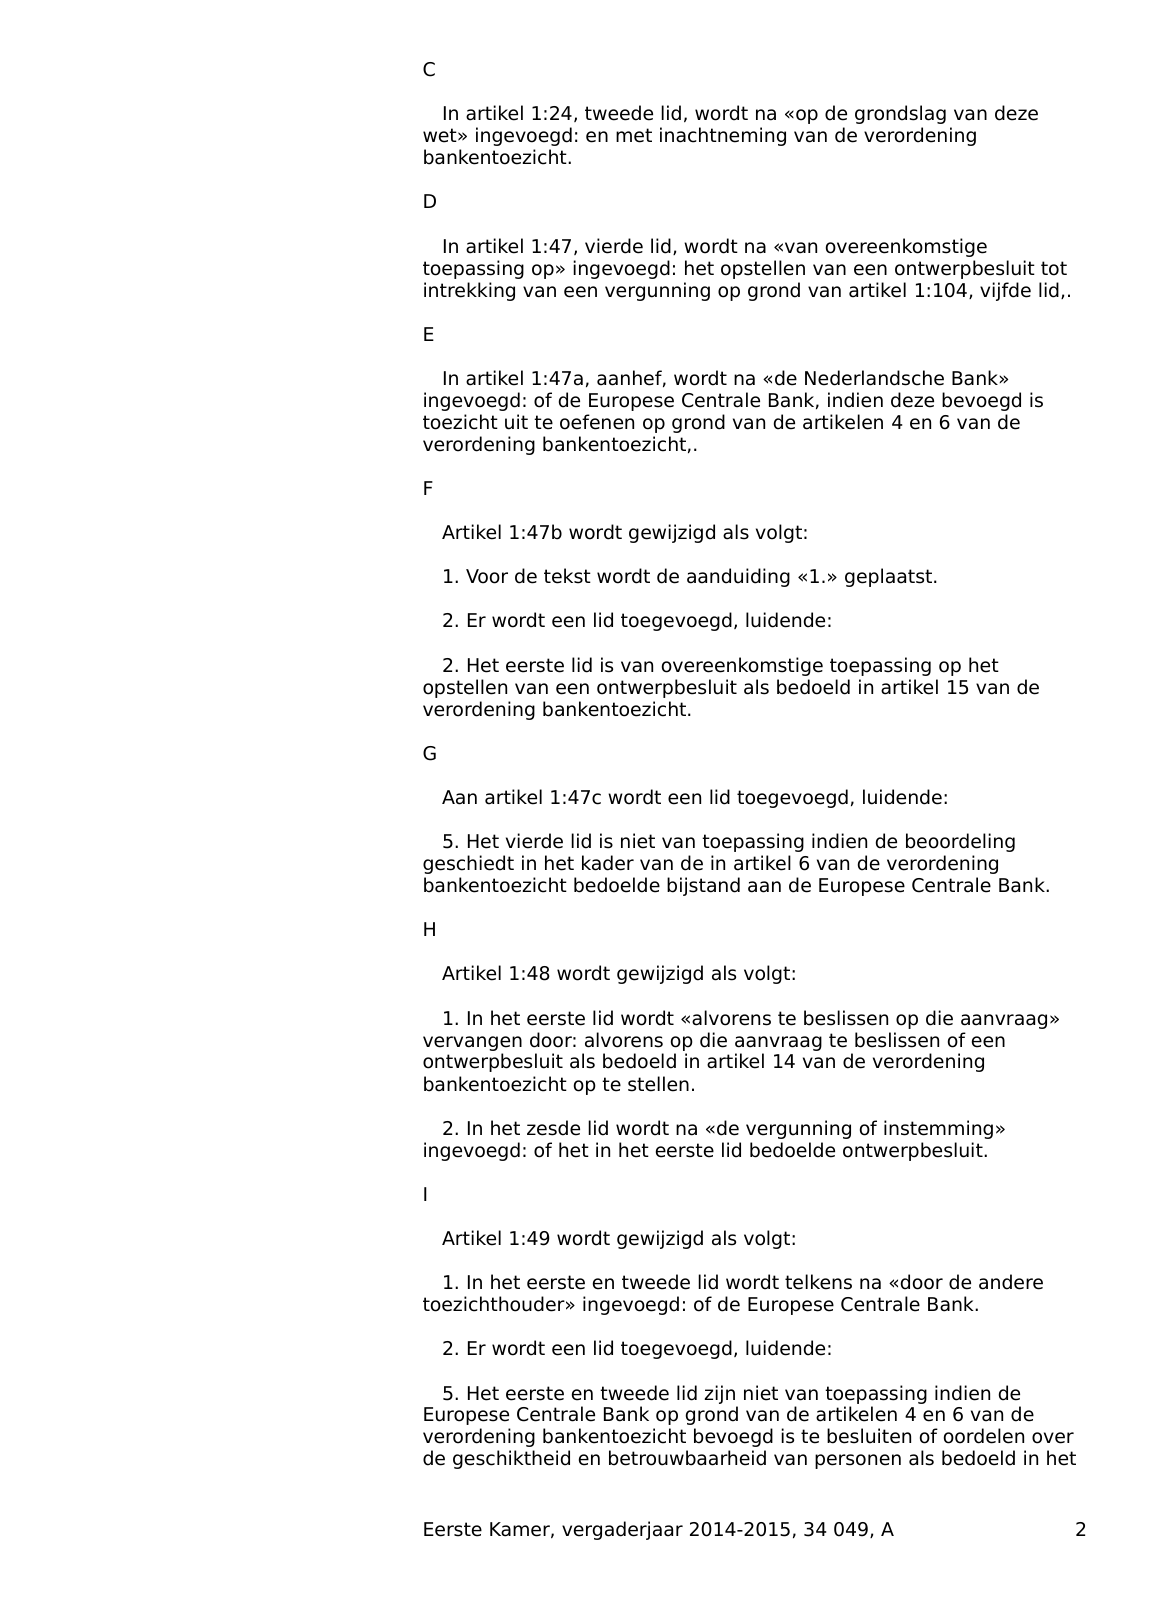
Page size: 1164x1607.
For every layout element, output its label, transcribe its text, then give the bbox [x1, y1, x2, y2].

text Artikel 1:47b wordt gewijzigd als volgt: [422, 522, 1087, 544]
text 1. In het eerste lid wordt «alvorens te beslissen op die aanvraag» vervangen door: alvorens op die aanvraag te beslissen of een ontwerpbesluit als bedoeld in artikel 14 van de verordening bankentoezicht op te stellen. [422, 1007, 1087, 1095]
text I [422, 1184, 1087, 1206]
text 2. Er wordt een lid toegevoegd, luidende: [422, 610, 1087, 632]
text H [422, 919, 1087, 941]
text G [422, 743, 1087, 765]
text 1. Voor de tekst wordt de aanduiding «1.» geplaatst. [422, 566, 1087, 588]
text In artikel 1:47a, aanhef, wordt na «de Nederlandsche Bank» ingevoegd: of de Europese Centrale Bank, indien deze bevoegd is toezicht uit te oefenen op grond van de artikelen 4 en 6 van de verordening bankentoezicht,. [422, 368, 1087, 456]
text Artikel 1:49 wordt gewijzigd als volgt: [422, 1228, 1087, 1250]
text 2. Het eerste lid is van overeenkomstige toepassing op het opstellen van een ontwerpbesluit als bedoeld in artikel 15 van de verordening bankentoezicht. [422, 654, 1087, 721]
text 1. In het eerste en tweede lid wordt telkens na «door de andere toezichthouder» ingevoegd: of de Europese Centrale Bank. [422, 1272, 1087, 1316]
text C [422, 59, 1087, 81]
text 5. Het vierde lid is niet van toepassing indien de beoordeling geschiedt in het kader van de in artikel 6 van de verordening bankentoezicht bedoelde bijstand aan de Europese Centrale Bank. [422, 831, 1087, 897]
text In artikel 1:47, vierde lid, wordt na «van overeenkomstige toepassing op» ingevoegd: het opstellen van een ontwerpbesluit tot intrekking van een vergunning op grond van artikel 1:104, vijfde lid,. [422, 236, 1087, 301]
text 2. In het zesde lid wordt na «de vergunning of instemming» ingevoegd: of het in het eerste lid bedoelde ontwerpbesluit. [422, 1118, 1087, 1162]
text Aan artikel 1:47c wordt een lid toegevoegd, luidende: [422, 787, 1087, 809]
text 5. Het eerste en tweede lid zijn niet van toepassing indien de Europese Centrale Bank op grond van de artikelen 4 en 6 van de verordening bankentoezicht bevoegd is te besluiten of oordelen over de geschiktheid en betrouwbaarheid van personen als bedoeld in het [422, 1382, 1087, 1470]
text 2. Er wordt een lid toegevoegd, luidende: [422, 1338, 1087, 1360]
text D [422, 191, 1087, 213]
text Artikel 1:48 wordt gewijzigd als volgt: [422, 963, 1087, 985]
text In artikel 1:24, tweede lid, wordt na «op de grondslag van deze wet» ingevoegd: en met inachtneming van de verordening bankentoezicht. [422, 103, 1087, 169]
text E [422, 324, 1087, 346]
text F [422, 478, 1087, 500]
